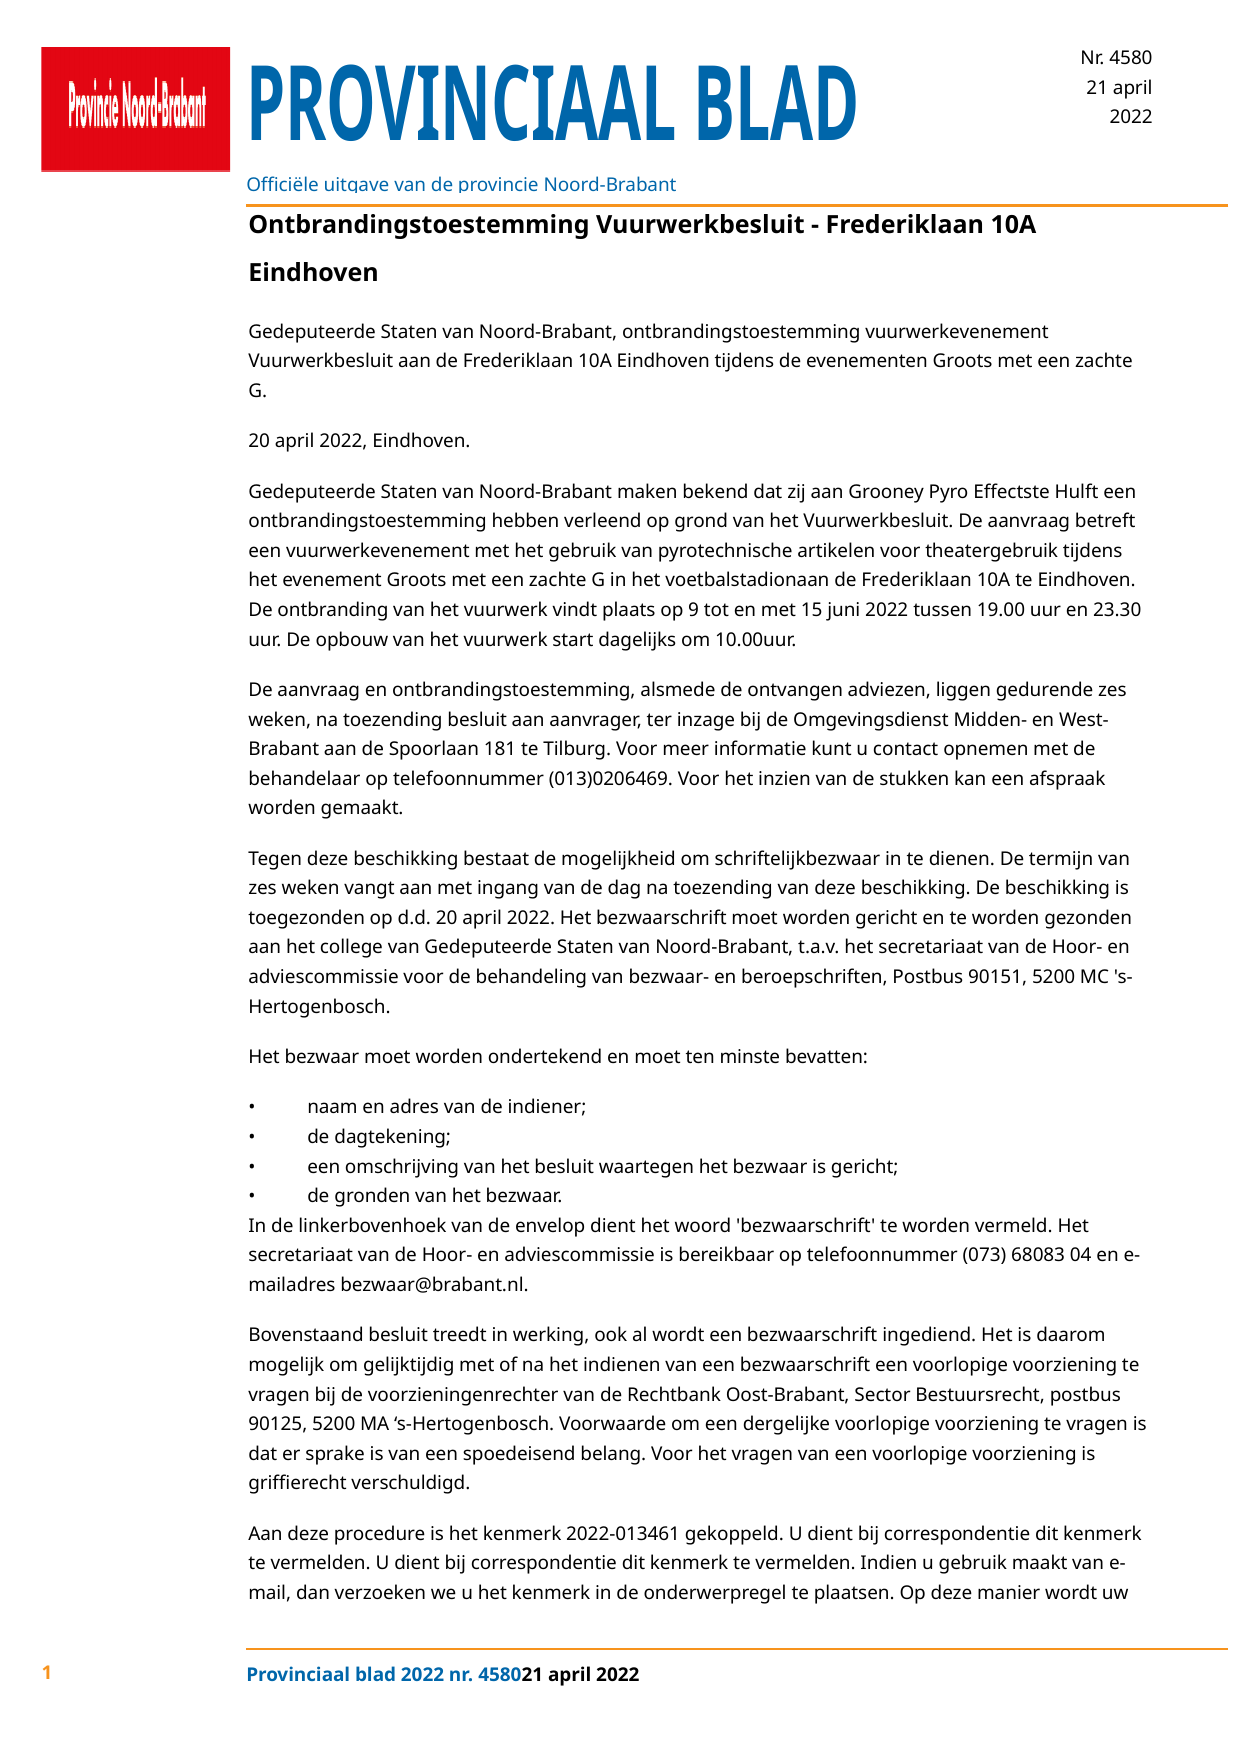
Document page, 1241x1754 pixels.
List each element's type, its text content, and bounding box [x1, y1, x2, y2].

text Tegen deze beschikking bestaat de mogelijkheid om schriftelijkbezwaar in te dienen. De termijn van zes weken vangt aan met ingang van de dag na toezending van deze beschikking. De beschikking is toegezonden op d.d. 20 april 2022. Het bezwaarschrift moet worden gericht en te worden gezonden aan het college van Gedeputeerde Staten van Noord-Brabant, t.a.v. het secretariaat van de Hoor- en adviescommissie voor de behandeling van bezwaar- en beroepschriften, Postbus 90151, 5200 MC 's-Hertogenbosch. [248, 845, 1152, 1019]
list naam en adres van de indiener; [248, 1094, 1152, 1119]
list de dagtekening; [248, 1123, 1152, 1149]
text 20 april 2022, Eindhoven. [248, 427, 1152, 453]
text In de linkerbovenhoek van de envelop dient het woord 'bezwaarschrift' te worden vermeld. Het secretariaat van de Hoor- en adviescommissie is bereikbaar op telefoonnummer (073) 68083 04 en e-mailadres bezwaar@brabant.nl. [248, 1212, 1152, 1297]
text Aan deze procedure is het kenmerk 2022-013461 gekoppeld. U dient bij correspondentie dit kenmerk te vermelden. U dient bij correspondentie dit kenmerk te vermelden. Indien u gebruik maakt van e-mail, dan verzoeken we u het kenmerk in de onderwerpregel te plaatsen. Op deze manier wordt uw [248, 1520, 1152, 1605]
text De aanvraag en ontbrandingstoestemming, alsmede de ontvangen adviezen, liggen gedurende zes weken, na toezending besluit aan aanvrager, ter inzage bij de Omgevingsdienst Midden- en West-Brabant aan de Spoorlaan 181 te Tilburg. Voor meer informatie kunt u contact opnemen met de behandelaar op telefoonnummer (013)0206469. Voor het inzien van de stukken kan een afspraak worden gemaakt. [248, 676, 1152, 820]
picture [41, 47, 231, 172]
list de gronden van het bezwaar. [248, 1182, 1152, 1208]
list een omschrijving van het besluit waartegen het bezwaar is gericht; [248, 1153, 1152, 1179]
text Gedeputeerde Staten van Noord-Brabant maken bekend dat zij aan Grooney Pyro Effectste Hulft een ontbrandingstoestemming hebben verleend op grond van het Vuurwerkbesluit. De aanvraag betreft een vuurwerkevenement met het gebruik van pyrotechnische artikelen voor theatergebruik tijdens het evenement Groots met een zachte G in het voetbalstadionaan de Frederiklaan 10A te Eindhoven. De ontbranding van het vuurwerk vindt plaats op 9 tot en met 15 juni 2022 tussen 19.00 uur en 23.30 uur. De opbouw van het vuurwerk start dagelijks om 10.00uur. [248, 478, 1152, 652]
text Gedeputeerde Staten van Noord-Brabant, ontbrandingstoestemming vuurwerkevenement Vuurwerkbesluit aan de Frederiklaan 10A Eindhoven tijdens de evenementen Groots met een zachte G. [248, 318, 1152, 403]
text Ontbrandingstoestemming Vuurwerkbesluit - Frederiklaan 10A Eindhoven [248, 207, 1152, 288]
text Het bezwaar moet worden ondertekend en moet ten minste bevatten: [248, 1043, 1152, 1069]
text Bovenstaand besluit treedt in werking, ook al wordt een bezwaarschrift ingediend. Het is daarom mogelijk om gelijktijdig met of na het indienen van een bezwaarschrift een voorlopige voorziening te vragen bij de voorzieningenrechter van de Rechtbank Oost-Brabant, Sector Bestuursrecht, postbus 90125, 5200 MA ‘s-Hertogenbosch. Voorwaarde om een dergelijke voorlopige voorziening te vragen is dat er sprake is van een spoedeisend belang. Voor het vragen van een voorlopige voorziening is griffierecht verschuldigd. [248, 1322, 1152, 1495]
